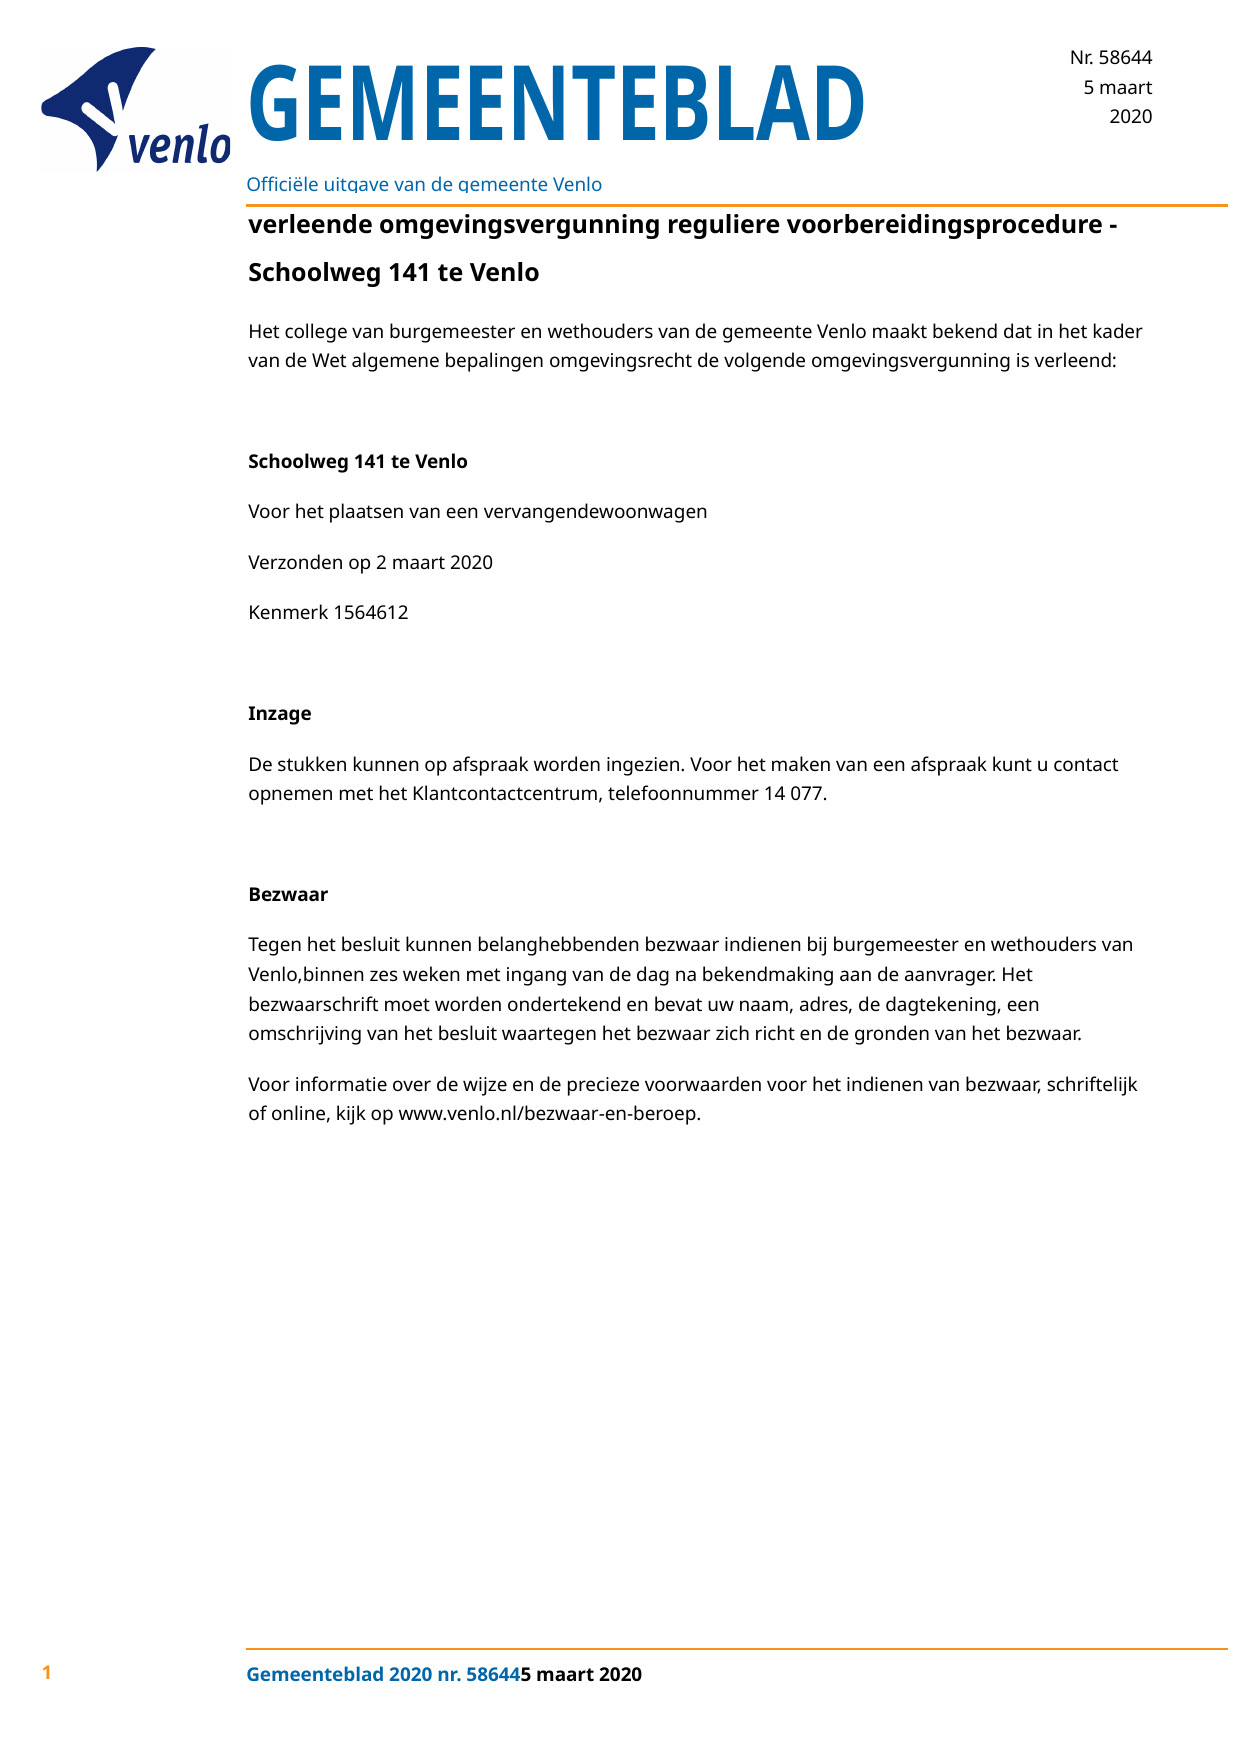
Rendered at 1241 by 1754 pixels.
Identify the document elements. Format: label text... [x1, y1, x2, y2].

text Kenmerk 1564612 [248, 599, 1152, 625]
text Bezwaar [248, 881, 1152, 907]
text Voor informatie over de wijze en de precieze voorwaarden voor het indienen van bezwaar, schriftelijk of online, kijk op www.venlo.nl/bezwaar-en-beroep. [248, 1071, 1152, 1126]
text Inzage [248, 700, 1152, 726]
picture [41, 47, 231, 172]
text Verzonden op 2 maart 2020 [248, 549, 1152, 575]
text De stukken kunnen op afspraak worden ingezien. Voor het maken van een afspraak kunt u contact opnemen met het Klantcontactcentrum, telefoonnummer 14 077. [248, 751, 1152, 806]
text Het college van burgemeester en wethouders van de gemeente Venlo maakt bekend dat in het kader van de Wet algemene bepalingen omgevingsrecht de volgende omgevingsvergunning is verleend: [248, 318, 1152, 373]
text Schoolweg 141 te Venlo [248, 448, 1152, 474]
text Voor het plaatsen van een vervangendewoonwagen [248, 499, 1152, 524]
text verleende omgevingsvergunning reguliere voorbereidingsprocedure - Schoolweg 141 te Venlo [248, 207, 1152, 288]
text Tegen het besluit kunnen belanghebbenden bezwaar indienen bij burgemeester en wethouders van Venlo,binnen zes weken met ingang van de dag na bekendmaking aan de aanvrager. Het bezwaarschrift moet worden ondertekend en bevat uw naam, adres, de dagtekening, een omschrijving van het besluit waartegen het bezwaar zich richt en de gronden van het bezwaar. [248, 932, 1152, 1046]
